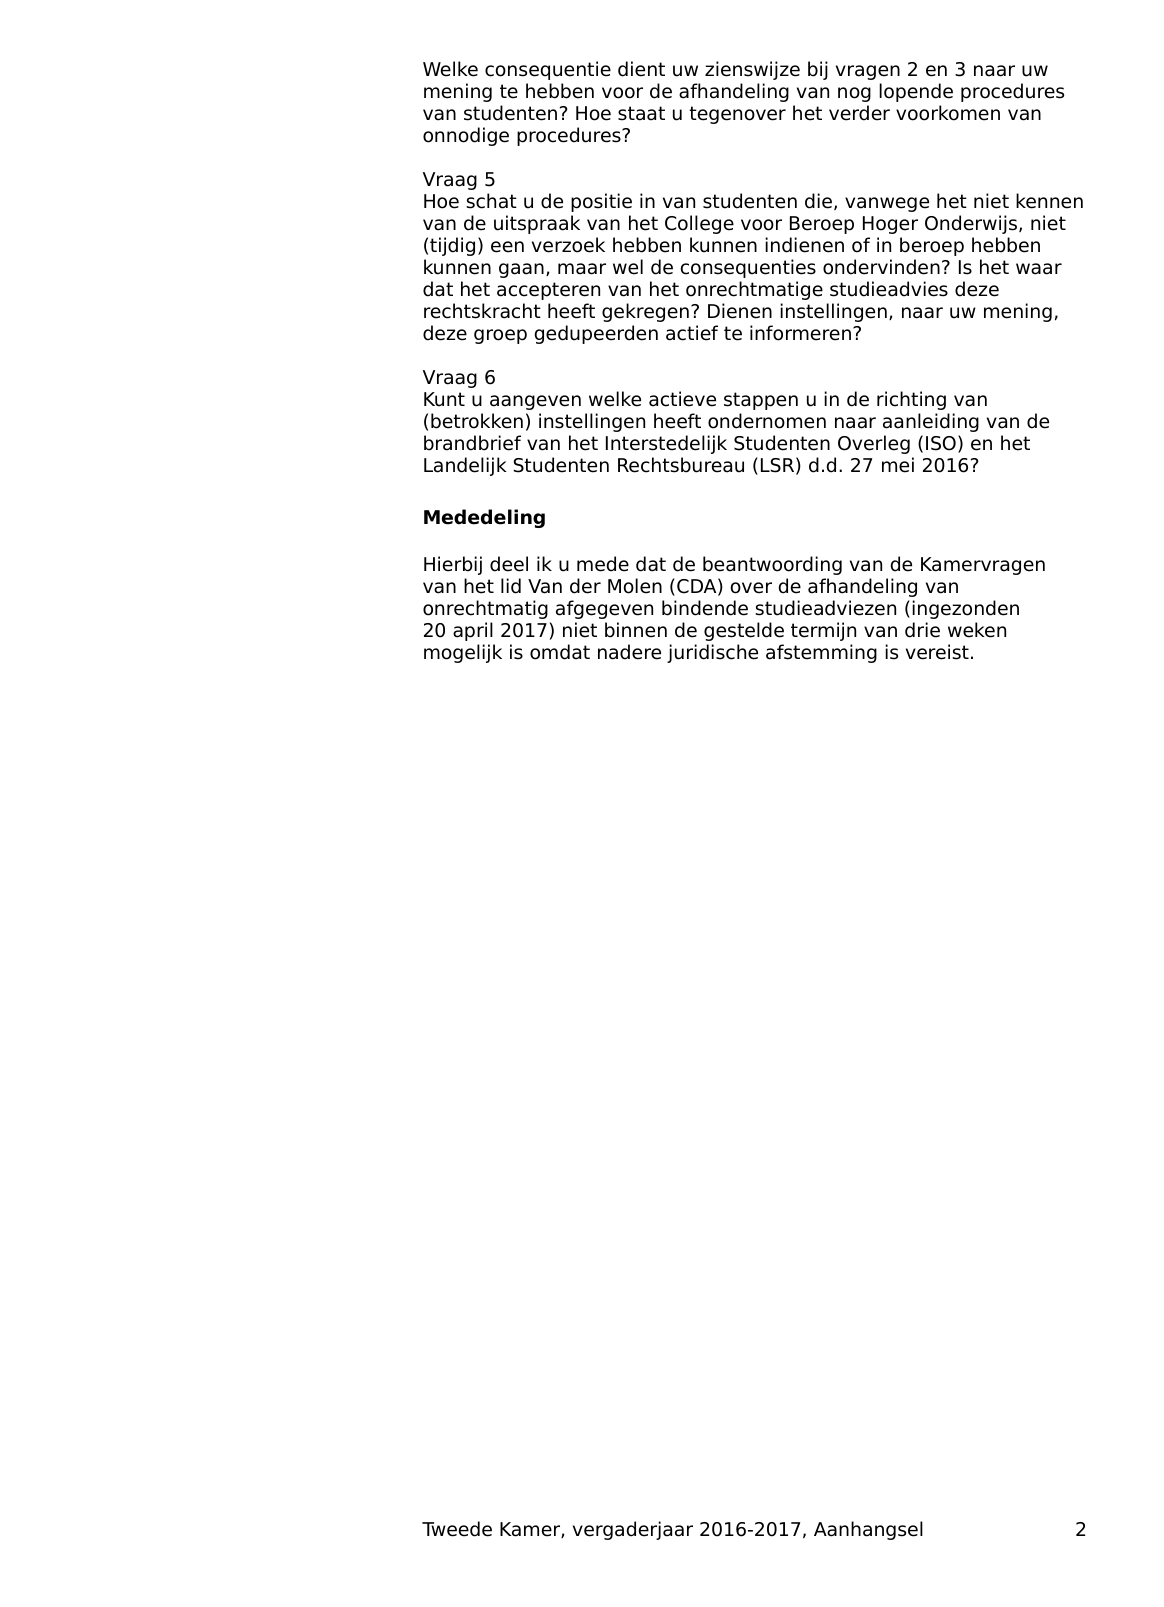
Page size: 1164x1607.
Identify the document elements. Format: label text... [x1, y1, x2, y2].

text Welke consequentie dient uw zienswijze bij vragen 2 en 3 naar uw mening te hebben voor de afhandeling van nog lopende procedures van studenten? Hoe staat u tegenover het verder voorkomen van onnodige procedures? [422, 59, 1087, 147]
text Vraag 6 [422, 367, 1087, 389]
text Kunt u aangeven welke actieve stappen u in de richting van (betrokken) instellingen heeft ondernomen naar aanleiding van de brandbrief van het Interstedelijk Studenten Overleg (ISO) en het Landelijk Studenten Rechtsbureau (LSR) d.d. 27 mei 2016? [422, 389, 1087, 477]
subtitle Mededeling [422, 507, 1087, 529]
text Hoe schat u de positie in van studenten die, vanwege het niet kennen van de uitspraak van het College voor Beroep Hoger Onderwijs, niet (tijdig) een verzoek hebben kunnen indienen of in beroep hebben kunnen gaan, maar wel de consequenties ondervinden? Is het waar dat het accepteren van het onrechtmatige studieadvies deze rechtskracht heeft gekregen? Dienen instellingen, naar uw mening, deze groep gedupeerden actief te informeren? [422, 191, 1087, 345]
text Hierbij deel ik u mede dat de beantwoording van de Kamervragen van het lid Van der Molen (CDA) over de afhandeling van onrechtmatig afgegeven bindende studieadviezen (ingezonden 20 april 2017) niet binnen de gestelde termijn van drie weken mogelijk is omdat nadere juridische afstemming is vereist. [422, 554, 1087, 664]
text Vraag 5 [422, 169, 1087, 191]
